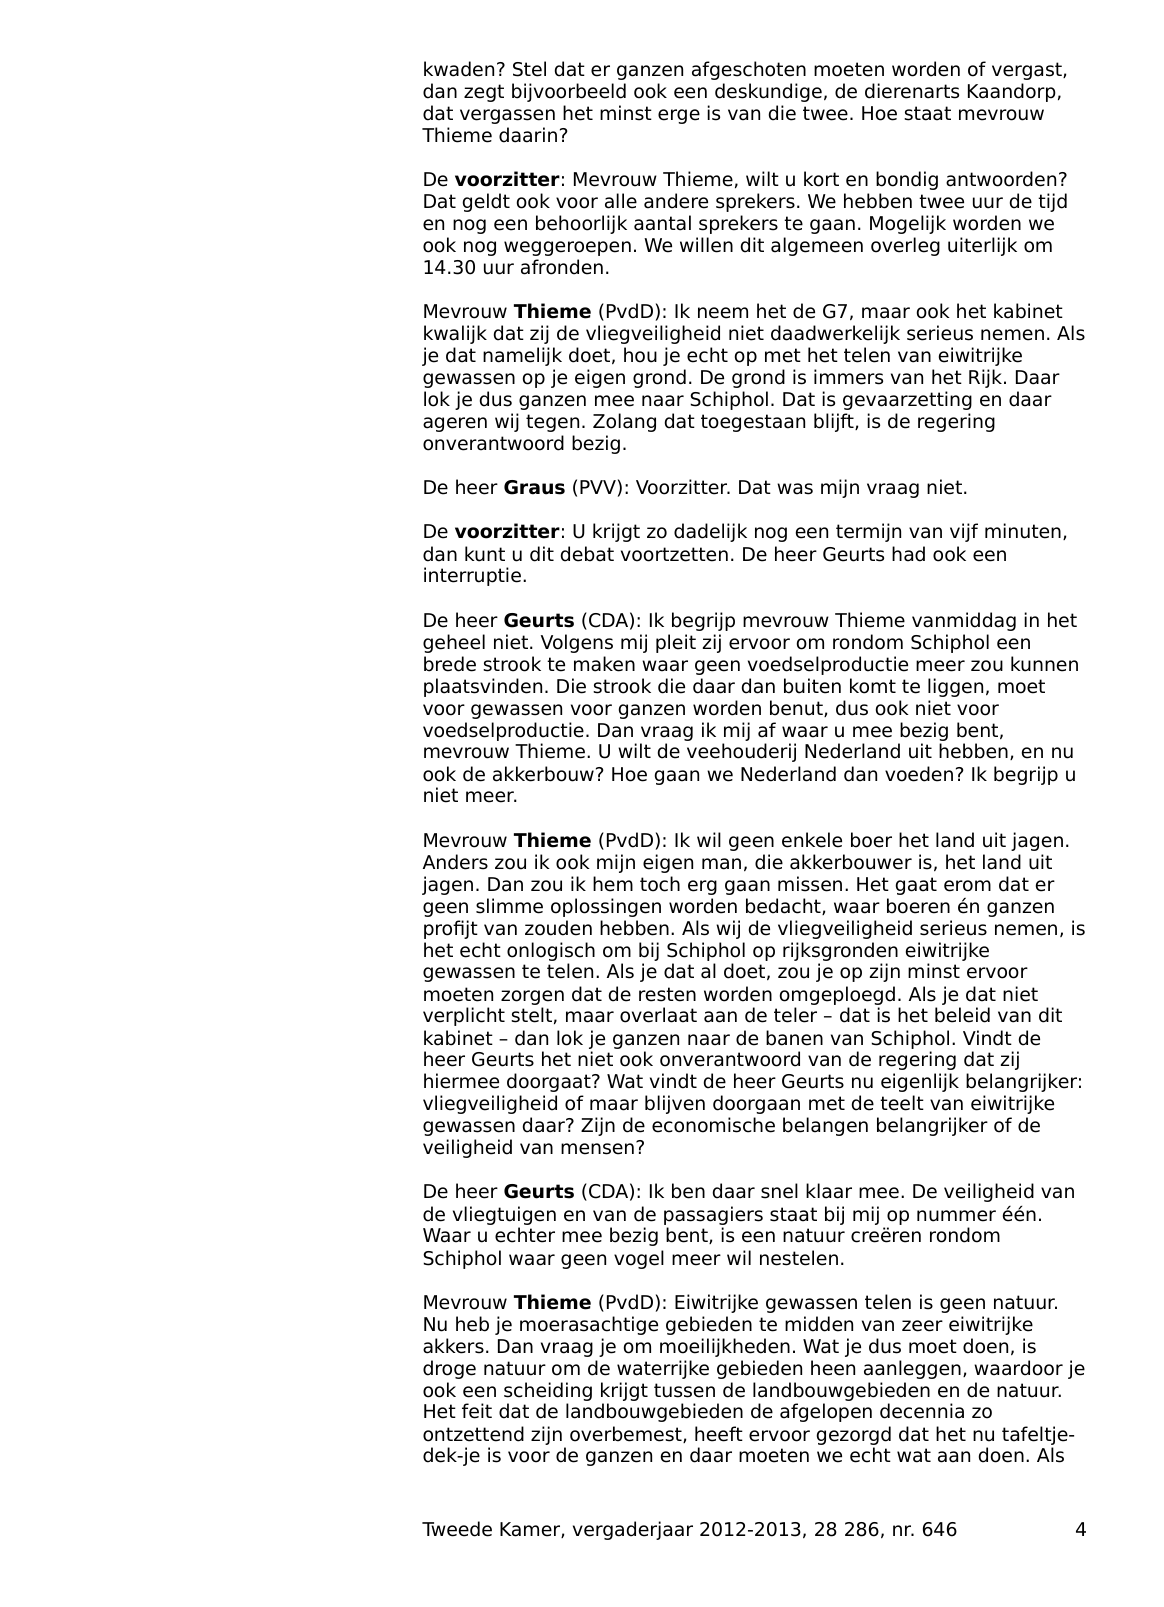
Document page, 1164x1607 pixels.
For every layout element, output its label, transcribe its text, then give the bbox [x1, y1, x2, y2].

text De heer Geurts (CDA): Ik ben daar snel klaar mee. De veiligheid van de vliegtuigen en van de passagiers staat bij mij op nummer één. Waar u echter mee bezig bent, is een natuur creëren rondom Schiphol waar geen vogel meer wil nestelen. [422, 1181, 1087, 1269]
text Mevrouw Thieme (PvdD): Eiwitrijke gewassen telen is geen natuur. Nu heb je moerasachtige gebieden te midden van zeer eiwitrijke akkers. Dan vraag je om moeilijkheden. Wat je dus moet doen, is droge natuur om de waterrijke gebieden heen aanleggen, waardoor je ook een scheiding krijgt tussen de landbouwgebieden en de natuur. Het feit dat de landbouwgebieden de afgelopen decennia zo ontzettend zijn overbemest, heeft ervoor gezorgd dat het nu tafeltje-dek-je is voor de ganzen en daar moeten we echt wat aan doen. Als [422, 1292, 1087, 1467]
text Mevrouw Thieme (PvdD): Ik neem het de G7, maar ook het kabinet kwalijk dat zij de vliegveiligheid niet daadwerkelijk serieus nemen. Als je dat namelijk doet, hou je echt op met het telen van eiwitrijke gewassen op je eigen grond. De grond is immers van het Rijk. Daar lok je dus ganzen mee naar Schiphol. Dat is gevaarzetting en daar ageren wij tegen. Zolang dat toegestaan blijft, is de regering onverantwoord bezig. [422, 301, 1087, 455]
text Mevrouw Thieme (PvdD): Ik wil geen enkele boer het land uit jagen. Anders zou ik ook mijn eigen man, die akkerbouwer is, het land uit jagen. Dan zou ik hem toch erg gaan missen. Het gaat erom dat er geen slimme oplossingen worden bedacht, waar boeren én ganzen profijt van zouden hebben. Als wij de vliegveiligheid serieus nemen, is het echt onlogisch om bij Schiphol op rijksgronden eiwitrijke gewassen te telen. Als je dat al doet, zou je op zijn minst ervoor moeten zorgen dat de resten worden omgeploegd. Als je dat niet verplicht stelt, maar overlaat aan de teler – dat is het beleid van dit kabinet – dan lok je ganzen naar de banen van Schiphol. Vindt de heer Geurts het niet ook onverantwoord van de regering dat zij hiermee doorgaat? Wat vindt de heer Geurts nu eigenlijk belangrijker: vliegveiligheid of maar blijven doorgaan met de teelt van eiwitrijke gewassen daar? Zijn de economische belangen belangrijker of de veiligheid van mensen? [422, 829, 1087, 1159]
text De voorzitter: U krijgt zo dadelijk nog een termijn van vijf minuten, dan kunt u dit debat voortzetten. De heer Geurts had ook een interruptie. [422, 521, 1087, 587]
text kwaden? Stel dat er ganzen afgeschoten moeten worden of vergast, dan zegt bijvoorbeeld ook een deskundige, de dierenarts Kaandorp, dat vergassen het minst erge is van die twee. Hoe staat mevrouw Thieme daarin? [422, 59, 1087, 147]
text De voorzitter: Mevrouw Thieme, wilt u kort en bondig antwoorden? Dat geldt ook voor alle andere sprekers. We hebben twee uur de tijd en nog een behoorlijk aantal sprekers te gaan. Mogelijk worden we ook nog weggeroepen. We willen dit algemeen overleg uiterlijk om 14.30 uur afronden. [422, 169, 1087, 279]
text De heer Geurts (CDA): Ik begrijp mevrouw Thieme vanmiddag in het geheel niet. Volgens mij pleit zij ervoor om rondom Schiphol een brede strook te maken waar geen voedselproductie meer zou kunnen plaatsvinden. Die strook die daar dan buiten komt te liggen, moet voor gewassen voor ganzen worden benut, dus ook niet voor voedselproductie. Dan vraag ik mij af waar u mee bezig bent, mevrouw Thieme. U wilt de veehouderij Nederland uit hebben, en nu ook de akkerbouw? Hoe gaan we Nederland dan voeden? Ik begrijp u niet meer. [422, 609, 1087, 807]
text De heer Graus (PVV): Voorzitter. Dat was mijn vraag niet. [422, 477, 1087, 499]
